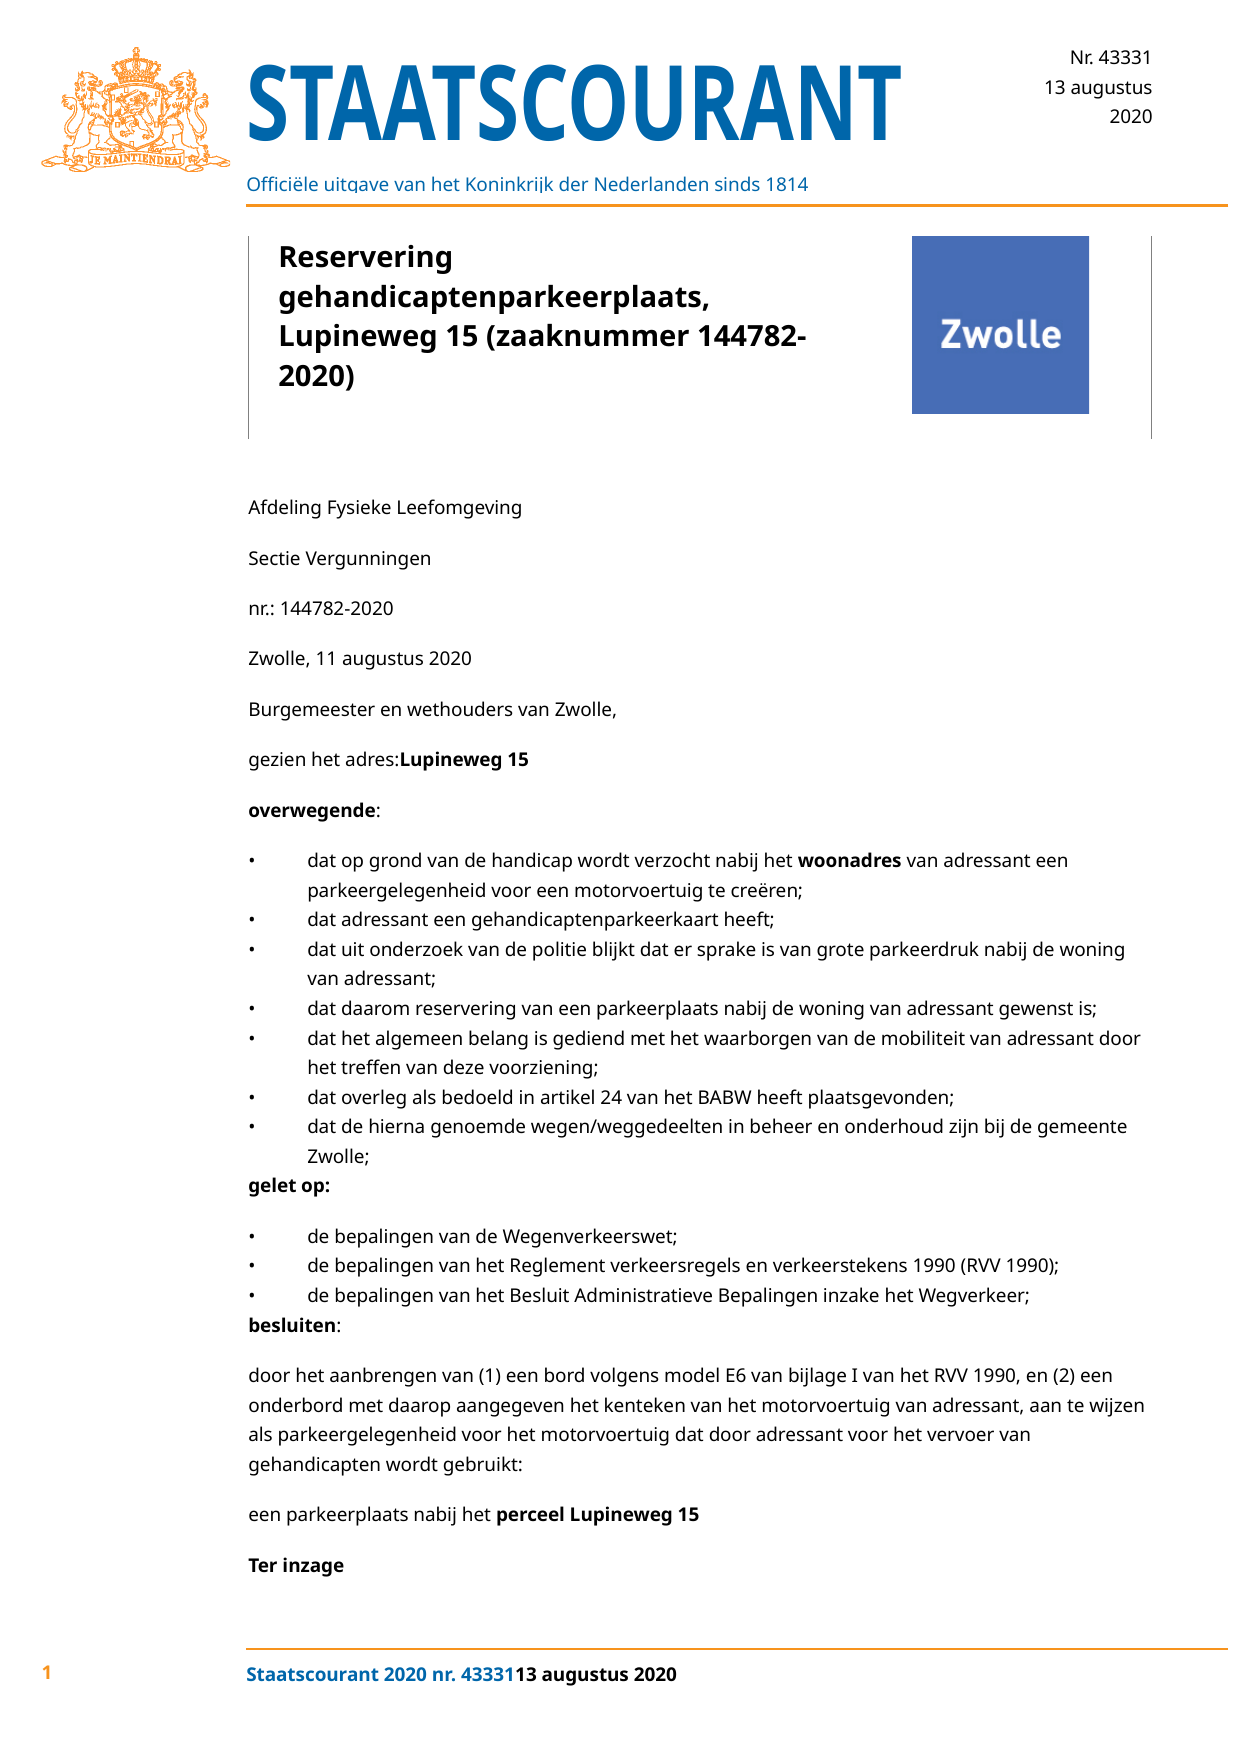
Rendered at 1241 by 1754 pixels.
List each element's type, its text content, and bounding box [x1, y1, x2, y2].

list dat uit onderzoek van de politie blijkt dat er sprake is van grote parkeerdruk nabij de woning van adressant; [248, 936, 1152, 991]
list dat de hierna genoemde wegen/weggedeelten in beheer en onderhoud zijn bij de gemeente Zwolle; [248, 1113, 1152, 1169]
text Ter inzage [248, 1552, 1152, 1578]
table_header [1090, 236, 1151, 413]
text Zwolle, 11 augustus 2020 [248, 646, 1152, 671]
text Burgemeester en wethouders van Zwolle, [248, 696, 1152, 722]
picture [41, 47, 231, 172]
list de bepalingen van het Reglement verkeersregels en verkeerstekens 1990 (RVV 1990); [248, 1253, 1152, 1278]
text overwegende: [248, 797, 1152, 823]
list de bepalingen van de Wegenverkeerswet; [248, 1223, 1152, 1249]
picture [912, 236, 1090, 414]
text gelet op: [248, 1173, 1152, 1198]
text Sectie Vergunningen [248, 545, 1152, 571]
list dat daarom reservering van een parkeerplaats nabij de woning van adressant gewenst is; [248, 995, 1152, 1021]
table_header [850, 414, 1151, 439]
text door het aanbrengen van (1) een bord volgens model E6 van bijlage I van het RVV 1990, en (2) een onderbord met daarop aangegeven het kenteken van het motorvoertuig van adressant, aan te wijzen als parkeergelegenheid voor het motorvoertuig dat door adressant voor het vervoer van gehandicapten wordt gebruikt: [248, 1362, 1152, 1477]
list dat op grond van de handicap wordt verzocht nabij het woonadres van adressant een parkeergelegenheid voor een motorvoertuig te creëren; [248, 847, 1152, 903]
text een parkeerplaats nabij het perceel Lupineweg 15 [248, 1501, 1152, 1527]
table_header Reservering gehandicaptenparkeerplaats, Lupineweg 15 (zaaknummer 144782-2020) [249, 236, 850, 439]
text Afdeling Fysieke Leefomgeving [248, 494, 1152, 520]
text besluiten: [248, 1312, 1152, 1338]
text gezien het adres:Lupineweg 15 [248, 746, 1152, 772]
table_header [850, 236, 912, 413]
list dat adressant een gehandicaptenparkeerkaart heeft; [248, 906, 1152, 932]
list dat overleg als bedoeld in artikel 24 van het BABW heeft plaatsgevonden; [248, 1084, 1152, 1110]
text nr.: 144782-2020 [248, 595, 1152, 621]
list de bepalingen van het Besluit Administratieve Bepalingen inzake het Wegverkeer; [248, 1282, 1152, 1308]
list dat het algemeen belang is gediend met het waarborgen van de mobiliteit van adressant door het treffen van deze voorziening; [248, 1025, 1152, 1080]
